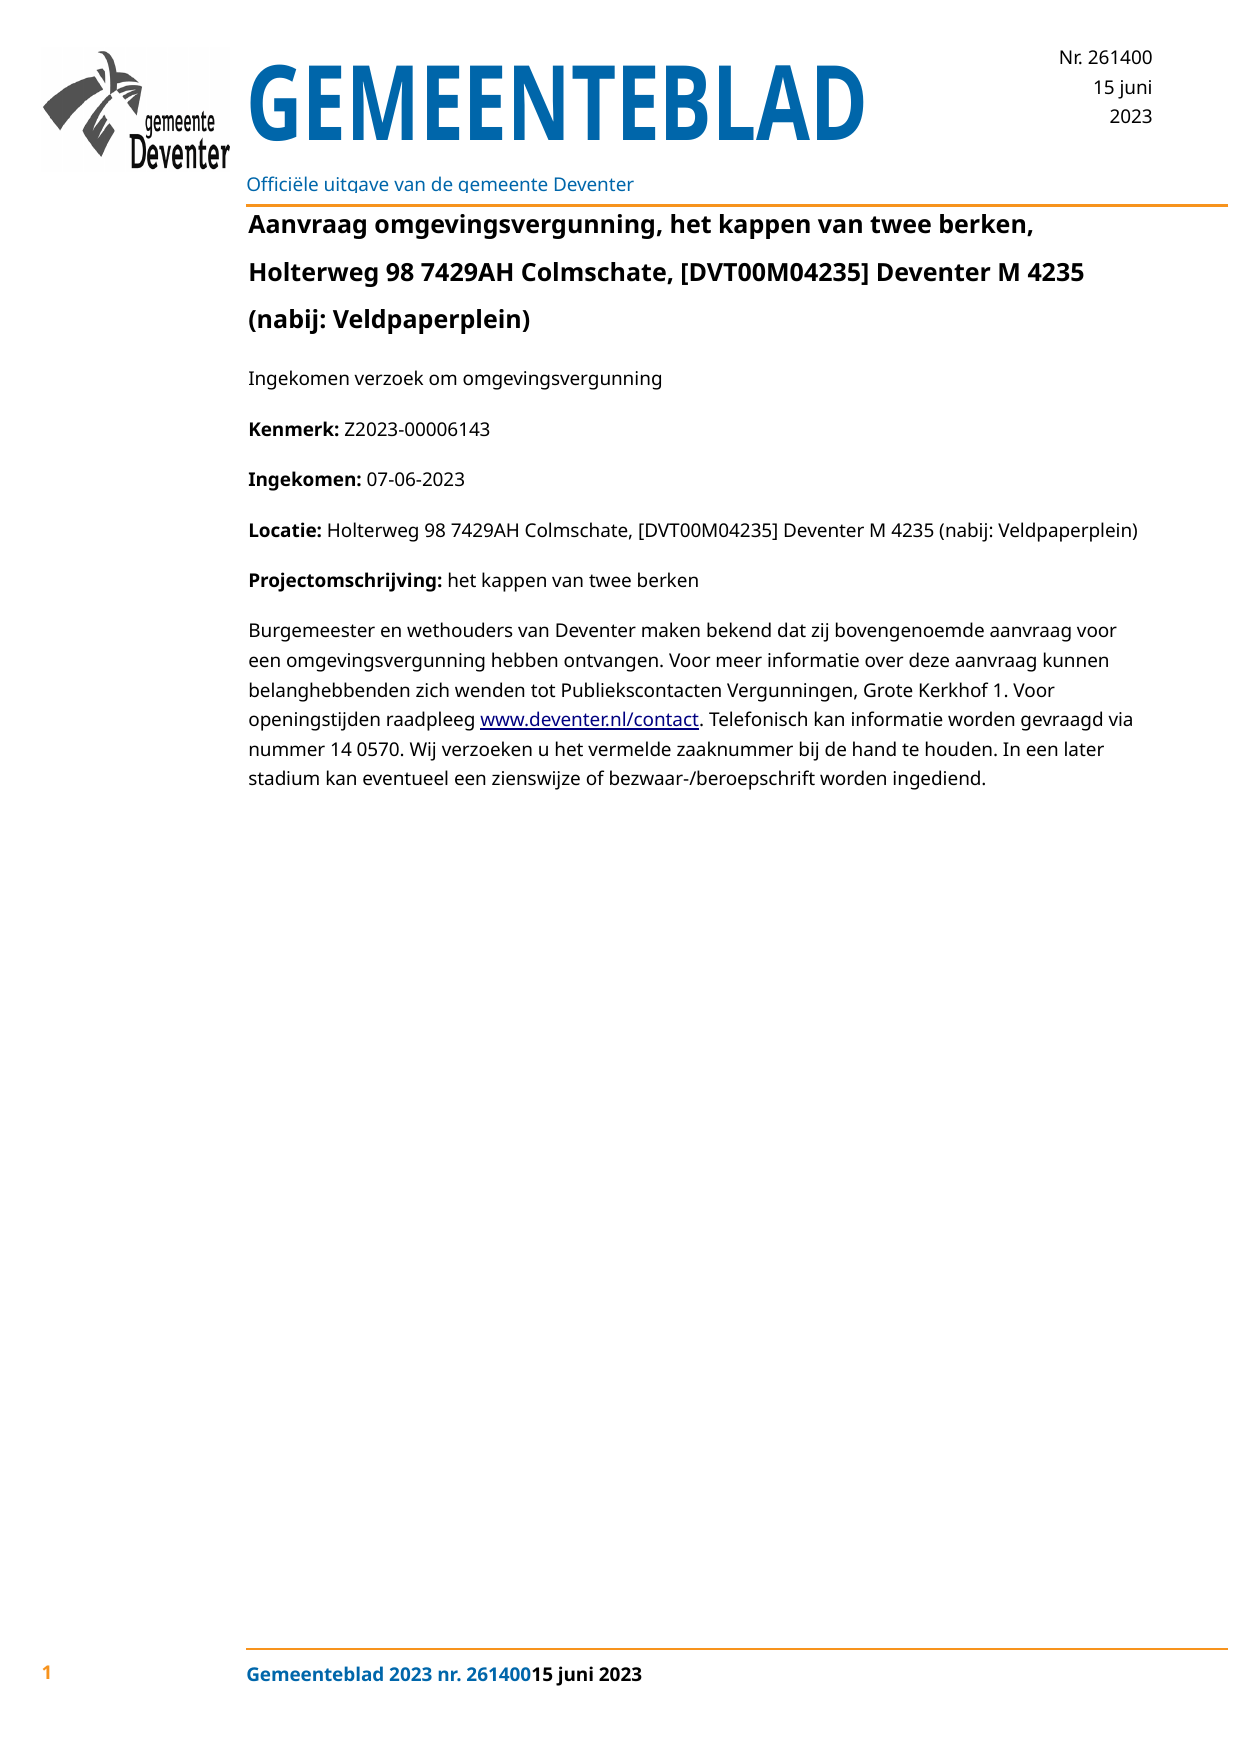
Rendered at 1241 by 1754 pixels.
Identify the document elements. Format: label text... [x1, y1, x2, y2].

text Locatie: Holterweg 98 7429AH Colmschate, [DVT00M04235] Deventer M 4235 (nabij: Veldpaperplein) [248, 517, 1152, 542]
text Aanvraag omgevingsvergunning, het kappen van twee berken, Holterweg 98 7429AH Colmschate, [DVT00M04235] Deventer M 4235 (nabij: Veldpaperplein) [248, 207, 1152, 336]
text Kenmerk: Z2023-00006143 [248, 416, 1152, 442]
text Burgemeester en wethouders van Deventer maken bekend dat zij bovengenoemde aanvraag voor een omgevingsvergunning hebben ontvangen. Voor meer informatie over deze aanvraag kunnen belanghebbenden zich wenden tot Publiekscontacten Vergunningen, Grote Kerkhof 1. Voor openingstijden raadpleeg www.deventer.nl/contact. Telefonisch kan informatie worden gevraagd via nummer 14 0570. Wij verzoeken u het vermelde zaaknummer bij de hand te houden. In een later stadium kan eventueel een zienswijze of bezwaar-/beroepschrift worden ingediend. [248, 618, 1152, 791]
text Ingekomen: 07-06-2023 [248, 466, 1152, 492]
text Ingekomen verzoek om omgevingsvergunning [248, 366, 1152, 391]
text Projectomschrijving: het kappen van twee berken [248, 567, 1152, 593]
picture [41, 47, 231, 172]
